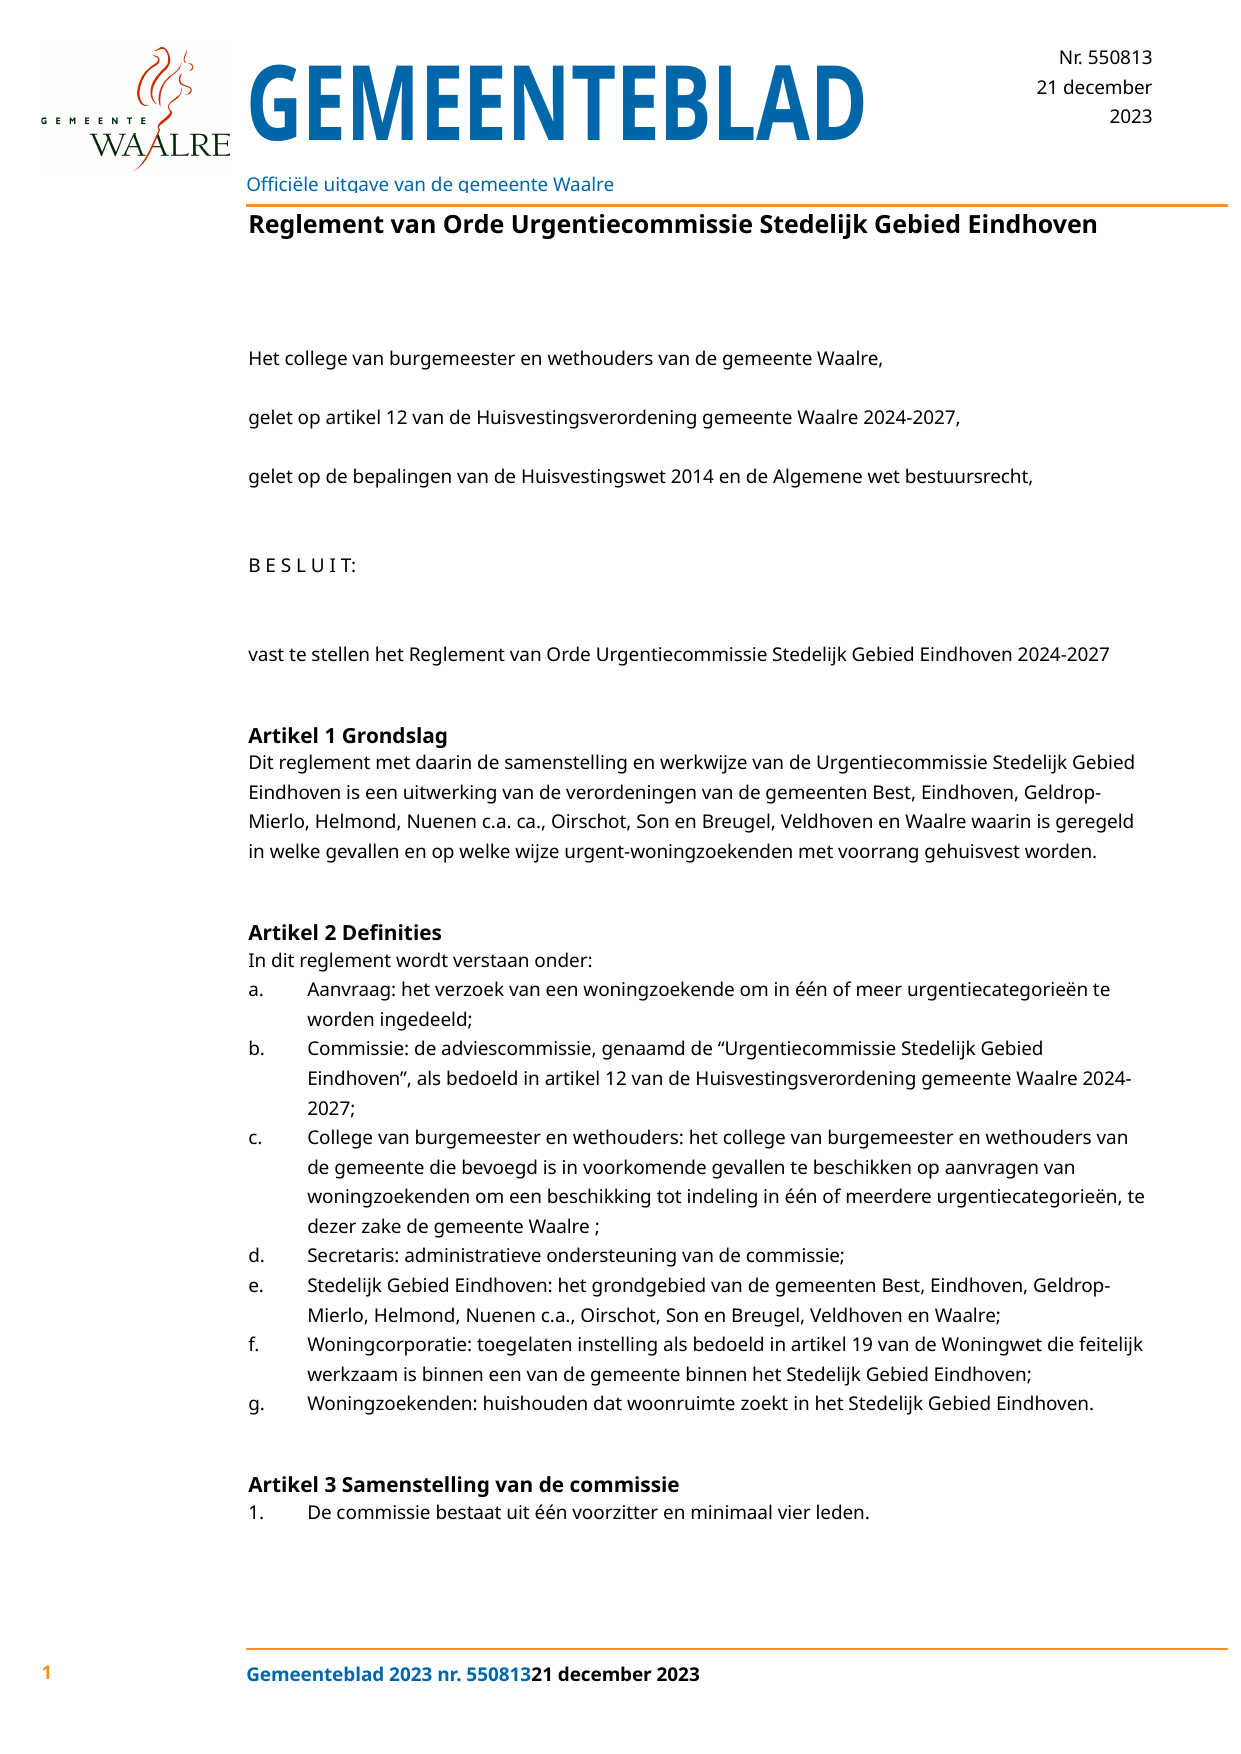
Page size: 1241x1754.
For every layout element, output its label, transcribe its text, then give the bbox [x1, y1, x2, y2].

text B E S L U I T: [248, 552, 1152, 578]
list Woningzoekenden: huishouden dat woonruimte zoekt in het Stedelijk Gebied Eindhoven. [248, 1391, 1152, 1416]
text gelet op de bepalingen van de Huisvestingswet 2014 en de Algemene wet bestuursrecht, [248, 464, 1152, 489]
list College van burgemeester en wethouders: het college van burgemeester en wethouders van de gemeente die bevoegd is in voorkomende gevallen te beschikken op aanvragen van woningzoekenden om een beschikking tot indeling in één of meerdere urgentiecategorieën, te dezer zake de gemeente Waalre ; [248, 1124, 1152, 1239]
text Het college van burgemeester en wethouders van de gemeente Waalre, [248, 345, 1152, 371]
picture [41, 47, 231, 172]
list Aanvraag: het verzoek van een woningzoekende om in één of meer urgentiecategorieën te worden ingedeeld; [248, 976, 1152, 1032]
text Reglement van Orde Urgentiecommissie Stedelijk Gebied Eindhoven [248, 207, 1152, 241]
text vast te stellen het Reglement van Orde Urgentiecommissie Stedelijk Gebied Eindhoven 2024-2027 [248, 641, 1152, 667]
list Woningcorporatie: toegelaten instelling als bedoeld in artikel 19 van de Woningwet die feitelijk werkzaam is binnen een van de gemeente binnen het Stedelijk Gebied Eindhoven; [248, 1331, 1152, 1387]
list De commissie bestaat uit één voorzitter en minimaal vier leden. [248, 1499, 1152, 1525]
text gelet op artikel 12 van de Huisvestingsverordening gemeente Waalre 2024-2027, [248, 404, 1152, 430]
list Secretaris: administratieve ondersteuning van de commissie; [248, 1243, 1152, 1268]
text Artikel 2 Definities [248, 918, 1152, 947]
text Artikel 3 Samenstelling van de commissie [248, 1471, 1152, 1499]
text Artikel 1 Grondslag [248, 721, 1152, 749]
list Stedelijk Gebied Eindhoven: het grondgebied van de gemeenten Best, Eindhoven, Geldrop-Mierlo, Helmond, Nuenen c.a., Oirschot, Son en Breugel, Veldhoven en Waalre; [248, 1272, 1152, 1327]
list Commissie: de adviescommissie, genaamd de “Urgentiecommissie Stedelijk Gebied Eindhoven”, als bedoeld in artikel 12 van de Huisvestingsverordening gemeente Waalre 2024-2027; [248, 1036, 1152, 1120]
text Dit reglement met daarin de samenstelling en werkwijze van de Urgentiecommissie Stedelijk Gebied Eindhoven is een uitwerking van de verordeningen van de gemeenten Best, Eindhoven, Geldrop-Mierlo, Helmond, Nuenen c.a. ca., Oirschot, Son en Breugel, Veldhoven en Waalre waarin is geregeld in welke gevallen en op welke wijze urgent-woningzoekenden met voorrang gehuisvest worden. [248, 749, 1152, 864]
text In dit reglement wordt verstaan onder: [248, 947, 1152, 972]
